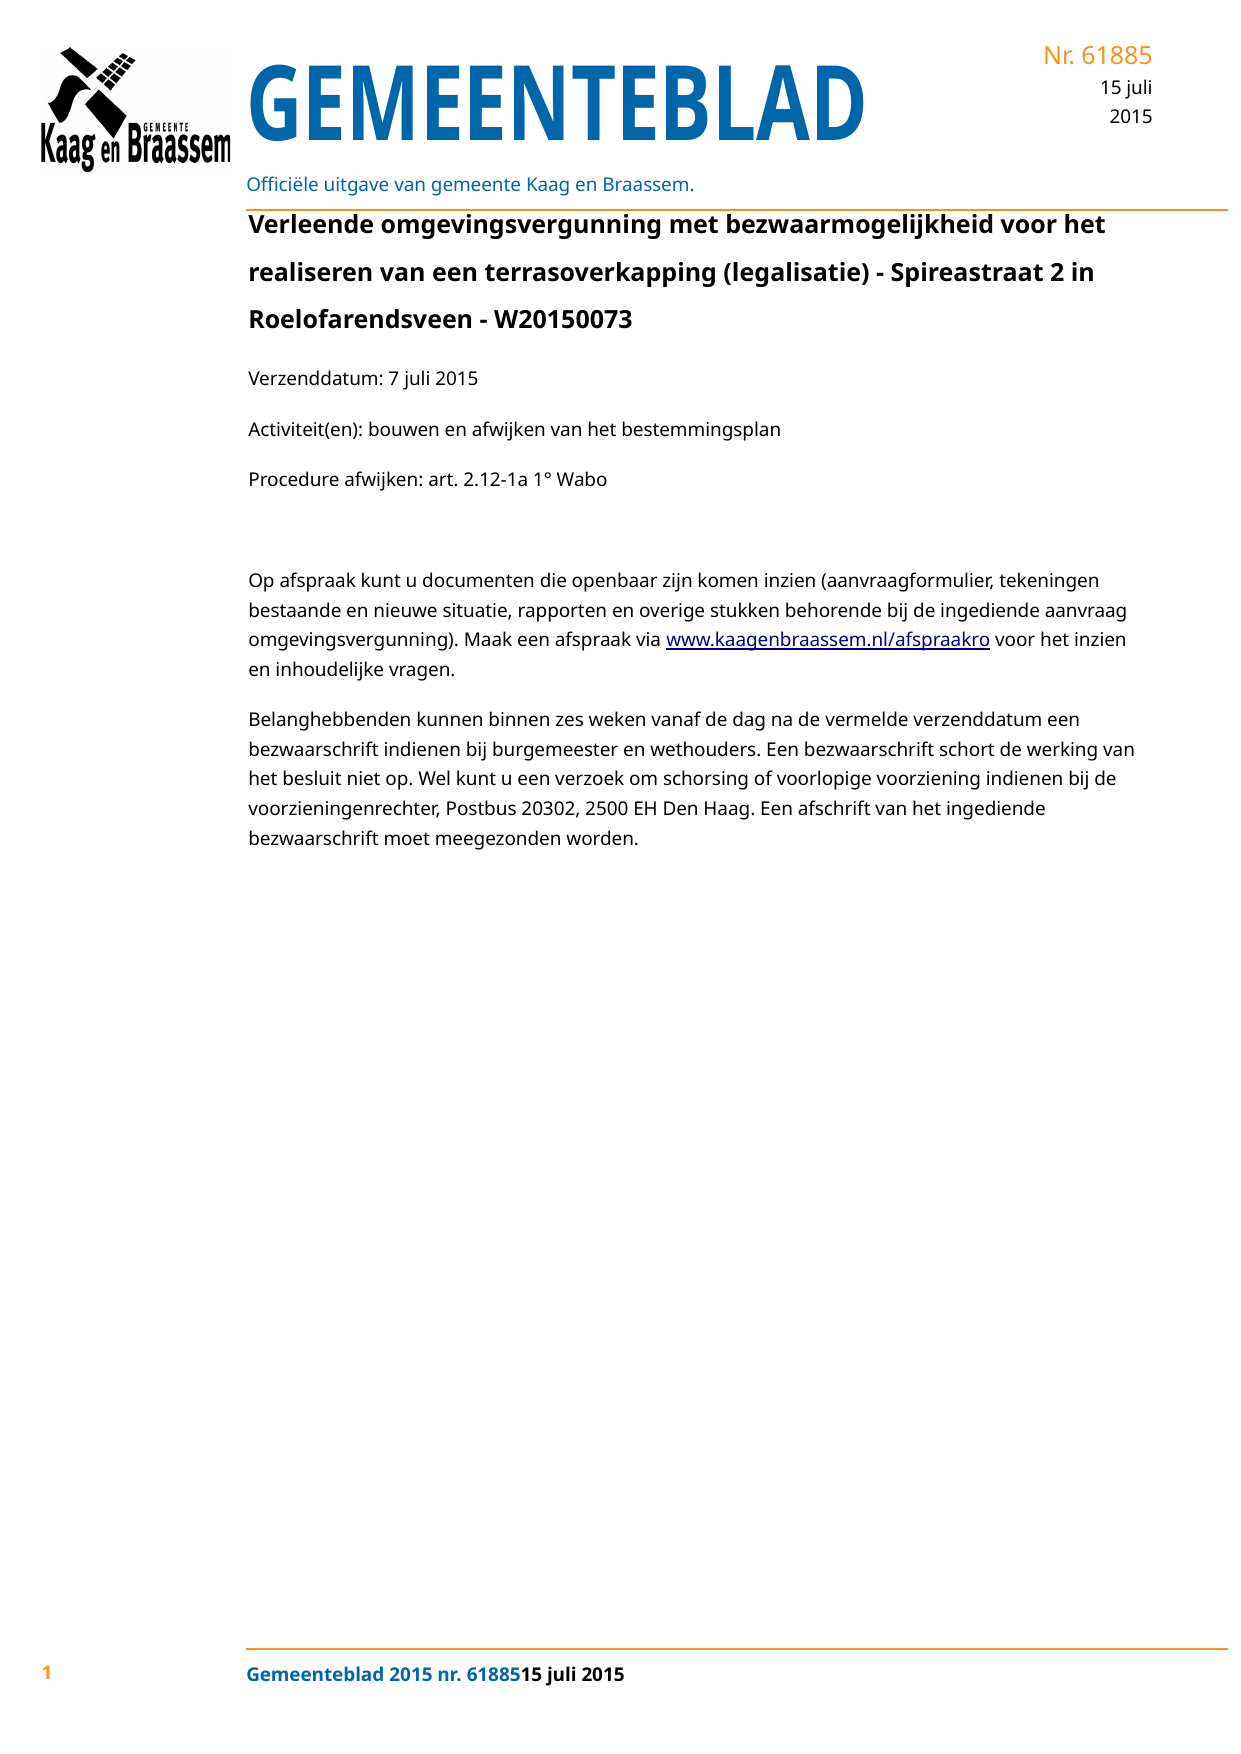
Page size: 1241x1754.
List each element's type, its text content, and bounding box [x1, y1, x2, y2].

text Belanghebbenden kunnen binnen zes weken vanaf de dag na de vermelde verzenddatum een bezwaarschrift indienen bij burgemeester en wethouders. Een bezwaarschrift schort de werking van het besluit niet op. Wel kunt u een verzoek om schorsing of voorlopige voorziening indienen bij de voorzieningenrechter, Postbus 20302, 2500 EH Den Haag. Een afschrift van het ingediende bezwaarschrift moet meegezonden worden. [248, 706, 1152, 850]
text Procedure afwijken: art. 2.12-1a 1° Wabo [248, 466, 1152, 492]
text Verleende omgevingsvergunning met bezwaarmogelijkheid voor het realiseren van een terrasoverkapping (legalisatie) - Spireastraat 2 in Roelofarendsveen - W20150073 [248, 211, 1152, 336]
text Verzenddatum: 7 juli 2015 [248, 366, 1152, 391]
picture [41, 47, 231, 172]
text Op afspraak kunt u documenten die openbaar zijn komen inzien (aanvraagformulier, tekeningen bestaande en nieuwe situatie, rapporten en overige stukken behorende bij de ingediende aanvraag omgevingsvergunning). Maak een afspraak via www.kaagenbraassem.nl/afspraakro voor het inzien en inhoudelijke vragen. [248, 567, 1152, 682]
text Activiteit(en): bouwen en afwijken van het bestemmingsplan [248, 416, 1152, 442]
